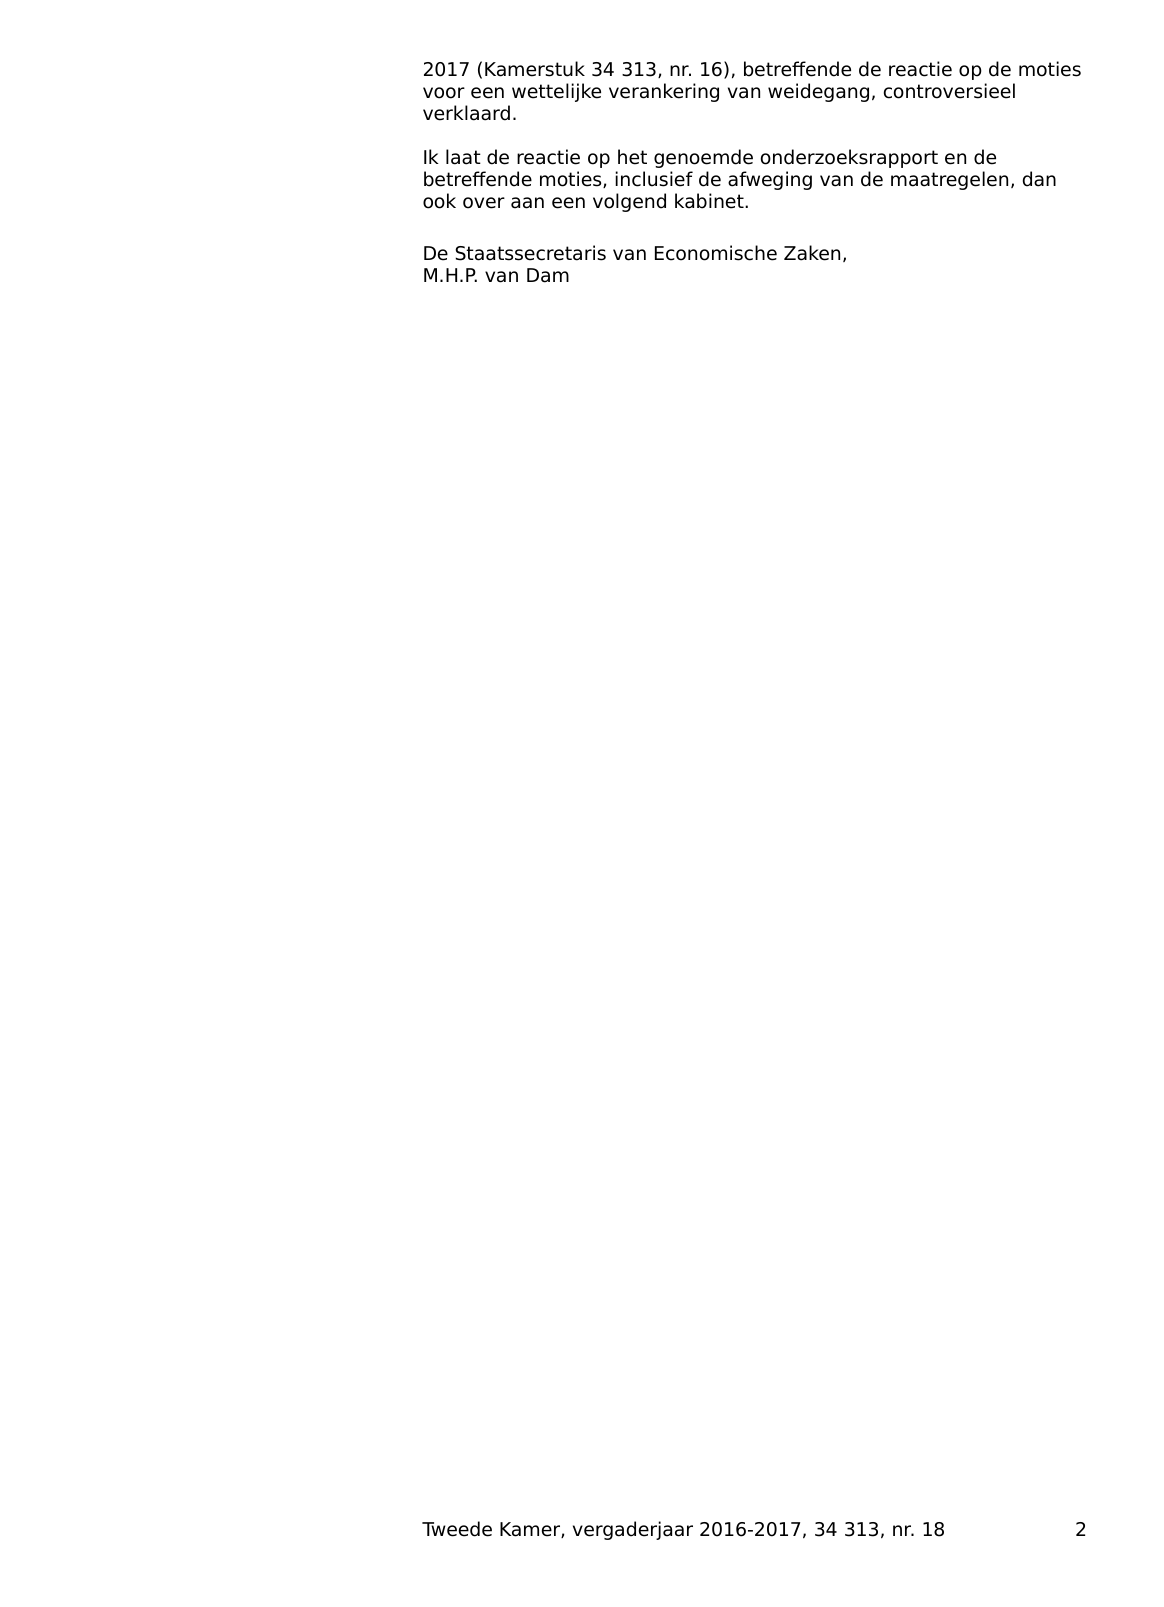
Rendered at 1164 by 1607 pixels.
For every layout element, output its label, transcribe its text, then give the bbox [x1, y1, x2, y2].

text De Staatssecretaris van Economische Zaken, M.H.P. van Dam [422, 243, 1087, 287]
text Ik laat de reactie op het genoemde onderzoeksrapport en de betreffende moties, inclusief de afweging van de maatregelen, dan ook over aan een volgend kabinet. [422, 147, 1087, 213]
text 2017 (Kamerstuk 34 313, nr. 16), betreffende de reactie op de moties voor een wettelijke verankering van weidegang, controversieel verklaard. [422, 59, 1087, 125]
